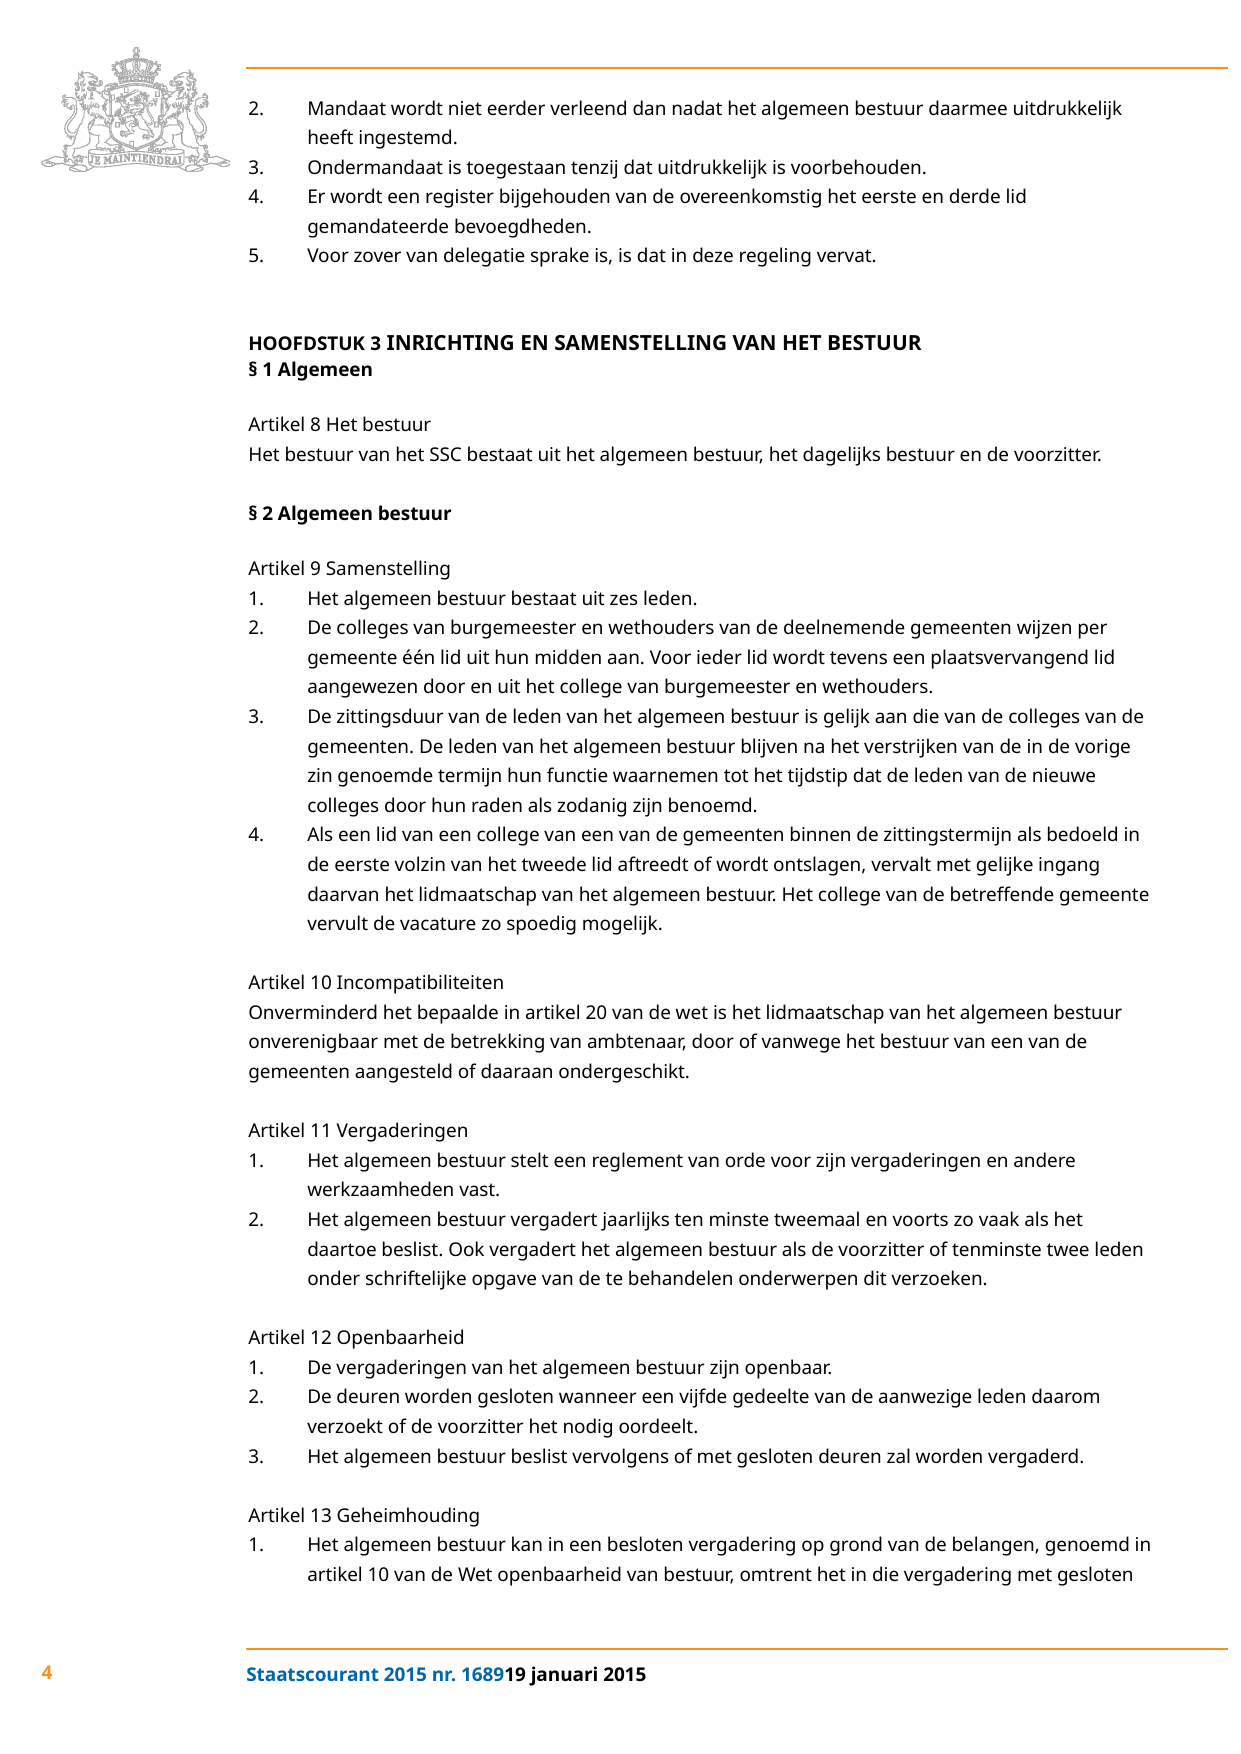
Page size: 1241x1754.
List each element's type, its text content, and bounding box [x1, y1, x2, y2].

list Mandaat wordt niet eerder verleend dan nadat het algemeen bestuur daarmee uitdrukkelijk heeft ingestemd. [248, 95, 1152, 150]
text Artikel 8 Het bestuur [248, 411, 1152, 437]
text Artikel 12 Openbaarheid [248, 1324, 1152, 1350]
list De deuren worden gesloten wanneer een vijfde gedeelte van de aanwezige leden daarom verzoekt of de voorzitter het nodig oordeelt. [248, 1384, 1152, 1439]
list De colleges van burgemeester en wethouders van de deelnemende gemeenten wijzen per gemeente één lid uit hun midden aan. Voor ieder lid wordt tevens een plaatsvervangend lid aangewezen door en uit het college van burgemeester en wethouders. [248, 614, 1152, 699]
text Onverminderd het bepaalde in artikel 20 van de wet is het lidmaatschap van het algemeen bestuur onverenigbaar met de betrekking van ambtenaar, door of vanwege het bestuur van een van de gemeenten aangesteld of daaraan ondergeschikt. [248, 999, 1152, 1084]
list De vergaderingen van het algemeen bestuur zijn openbaar. [248, 1354, 1152, 1380]
text § 2 Algemeen bestuur [248, 500, 1152, 526]
list Als een lid van een college van een van de gemeenten binnen de zittingstermijn als bedoeld in de eerste volzin van het tweede lid aftreedt of wordt ontslagen, vervalt met gelijke ingang daarvan het lidmaatschap van het algemeen bestuur. Het college van de betreffende gemeente vervult de vacature zo spoedig mogelijk. [248, 822, 1152, 936]
list Het algemeen bestuur bestaat uit zes leden. [248, 585, 1152, 611]
text Artikel 10 Incompatibiliteiten [248, 969, 1152, 995]
list Het algemeen bestuur kan in een besloten vergadering op grond van de belangen, genoemd in artikel 10 van de Wet openbaarheid van bestuur, omtrent het in die vergadering met gesloten [248, 1532, 1152, 1587]
list Ondermandaat is toegestaan tenzij dat uitdrukkelijk is voorbehouden. [248, 154, 1152, 180]
list De zittingsduur van de leden van het algemeen bestuur is gelijk aan die van de colleges van de gemeenten. De leden van het algemeen bestuur blijven na het verstrijken van de in de vorige zin genoemde termijn hun functie waarnemen tot het tijdstip dat de leden van de nieuwe colleges door hun raden als zodanig zijn benoemd. [248, 703, 1152, 818]
text Artikel 9 Samenstelling [248, 555, 1152, 581]
picture [41, 47, 231, 172]
list Er wordt een register bijgehouden van de overeenkomstig het eerste en derde lid gemandateerde bevoegdheden. [248, 183, 1152, 239]
text Artikel 13 Geheimhouding [248, 1502, 1152, 1528]
list Voor zover van delegatie sprake is, is dat in deze regeling vervat. [248, 243, 1152, 268]
text Artikel 11 Vergaderingen [248, 1117, 1152, 1143]
list Het algemeen bestuur beslist vervolgens of met gesloten deuren zal worden vergaderd. [248, 1443, 1152, 1469]
text Het bestuur van het SSC bestaat uit het algemeen bestuur, het dagelijks bestuur en de voorzitter. [248, 441, 1152, 467]
list Het algemeen bestuur vergadert jaarlijks ten minste tweemaal en voorts zo vaak als het daartoe beslist. Ook vergadert het algemeen bestuur als de voorzitter of tenminste twee leden onder schriftelijke opgave van de te behandelen onderwerpen dit verzoeken. [248, 1206, 1152, 1291]
list Het algemeen bestuur stelt een reglement van orde voor zijn vergaderingen en andere werkzaamheden vast. [248, 1147, 1152, 1202]
text § 1 Algemeen [248, 356, 1152, 382]
text HOOFDSTUK 3 INRICHTING EN SAMENSTELLING VAN HET BESTUUR [248, 328, 1152, 356]
